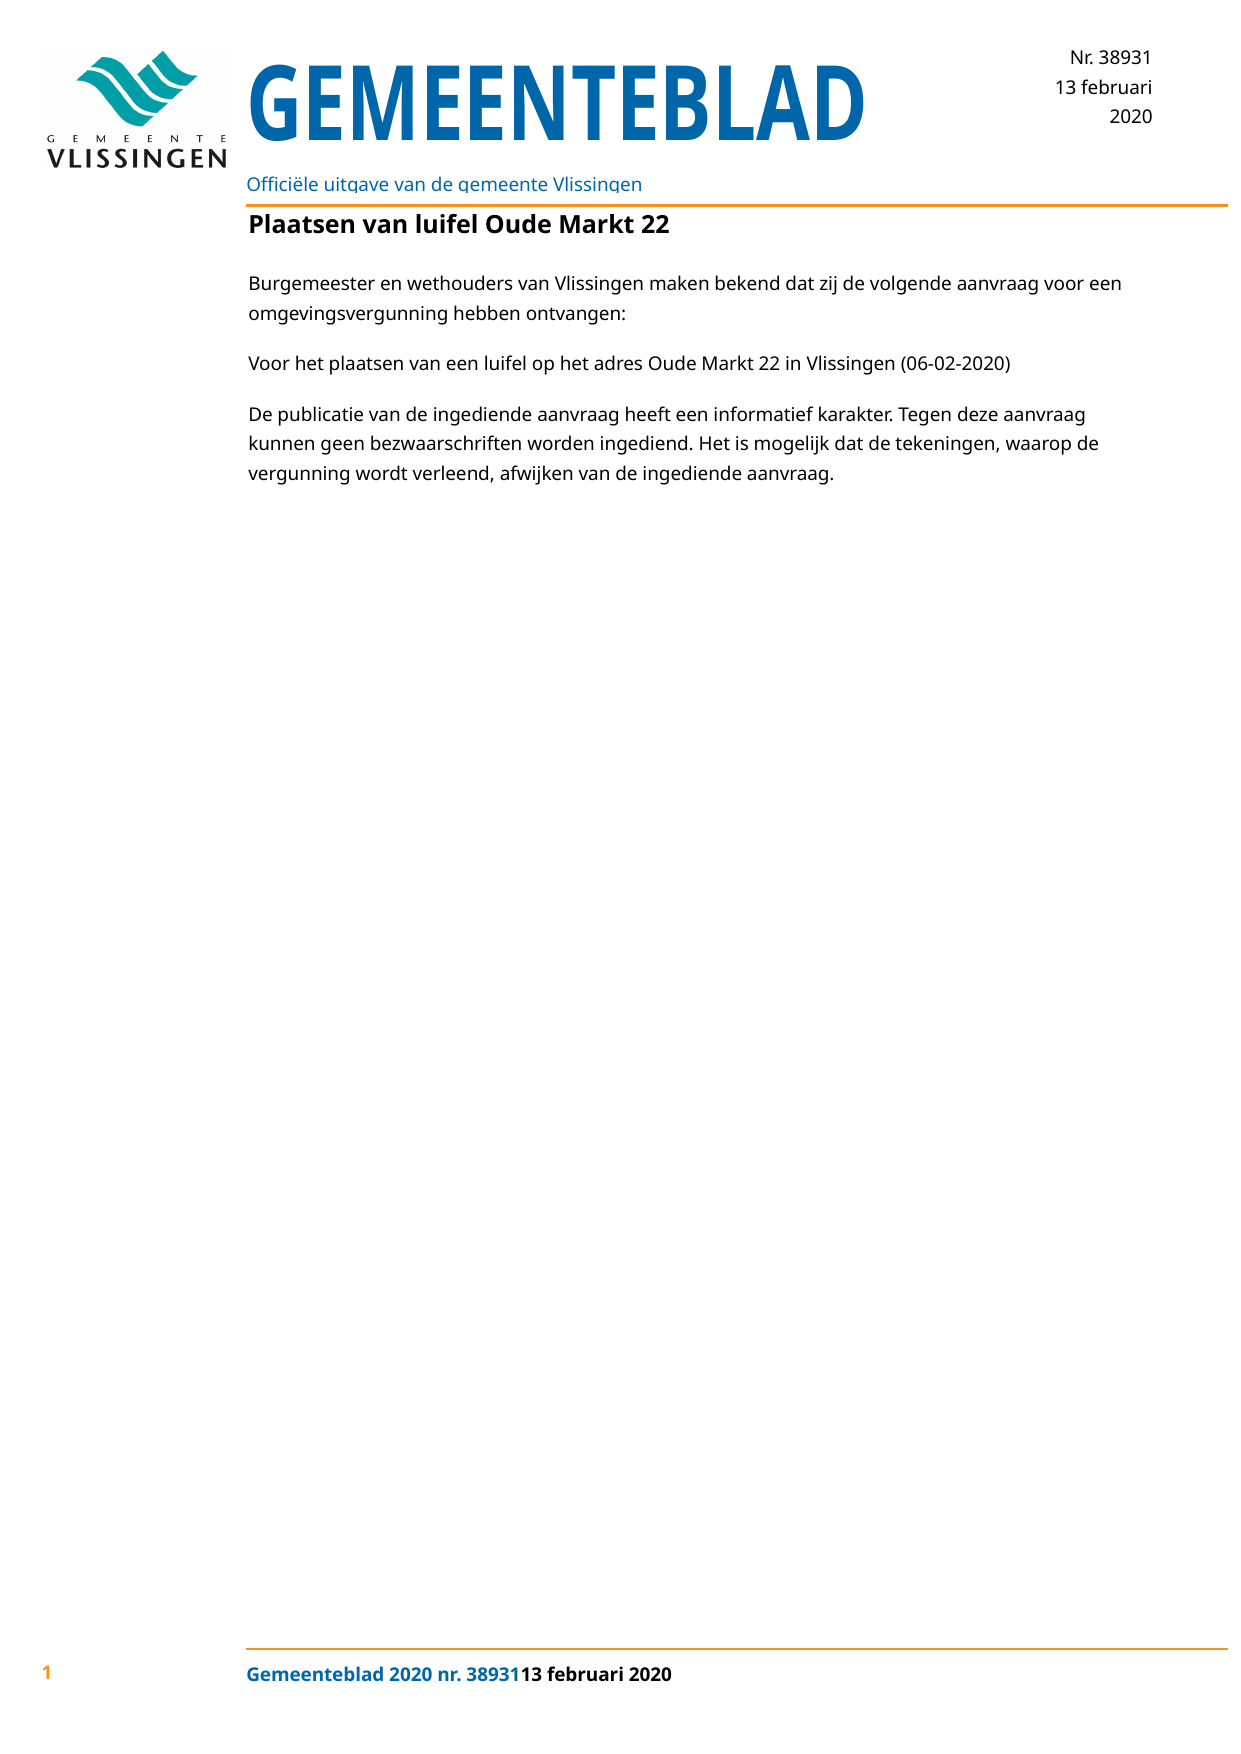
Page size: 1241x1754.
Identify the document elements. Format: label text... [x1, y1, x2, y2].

text De publicatie van de ingediende aanvraag heeft een informatief karakter. Tegen deze aanvraag kunnen geen bezwaarschriften worden ingediend. Het is mogelijk dat de tekeningen, waarop de vergunning wordt verleend, afwijken van de ingediende aanvraag. [248, 401, 1152, 486]
picture [41, 47, 231, 172]
text Voor het plaatsen van een luifel op het adres Oude Markt 22 in Vlissingen (06-02-2020) [248, 350, 1152, 376]
text Burgemeester en wethouders van Vlissingen maken bekend dat zij de volgende aanvraag voor een omgevingsvergunning hebben ontvangen: [248, 270, 1152, 326]
text Plaatsen van luifel Oude Markt 22 [248, 207, 1152, 241]
